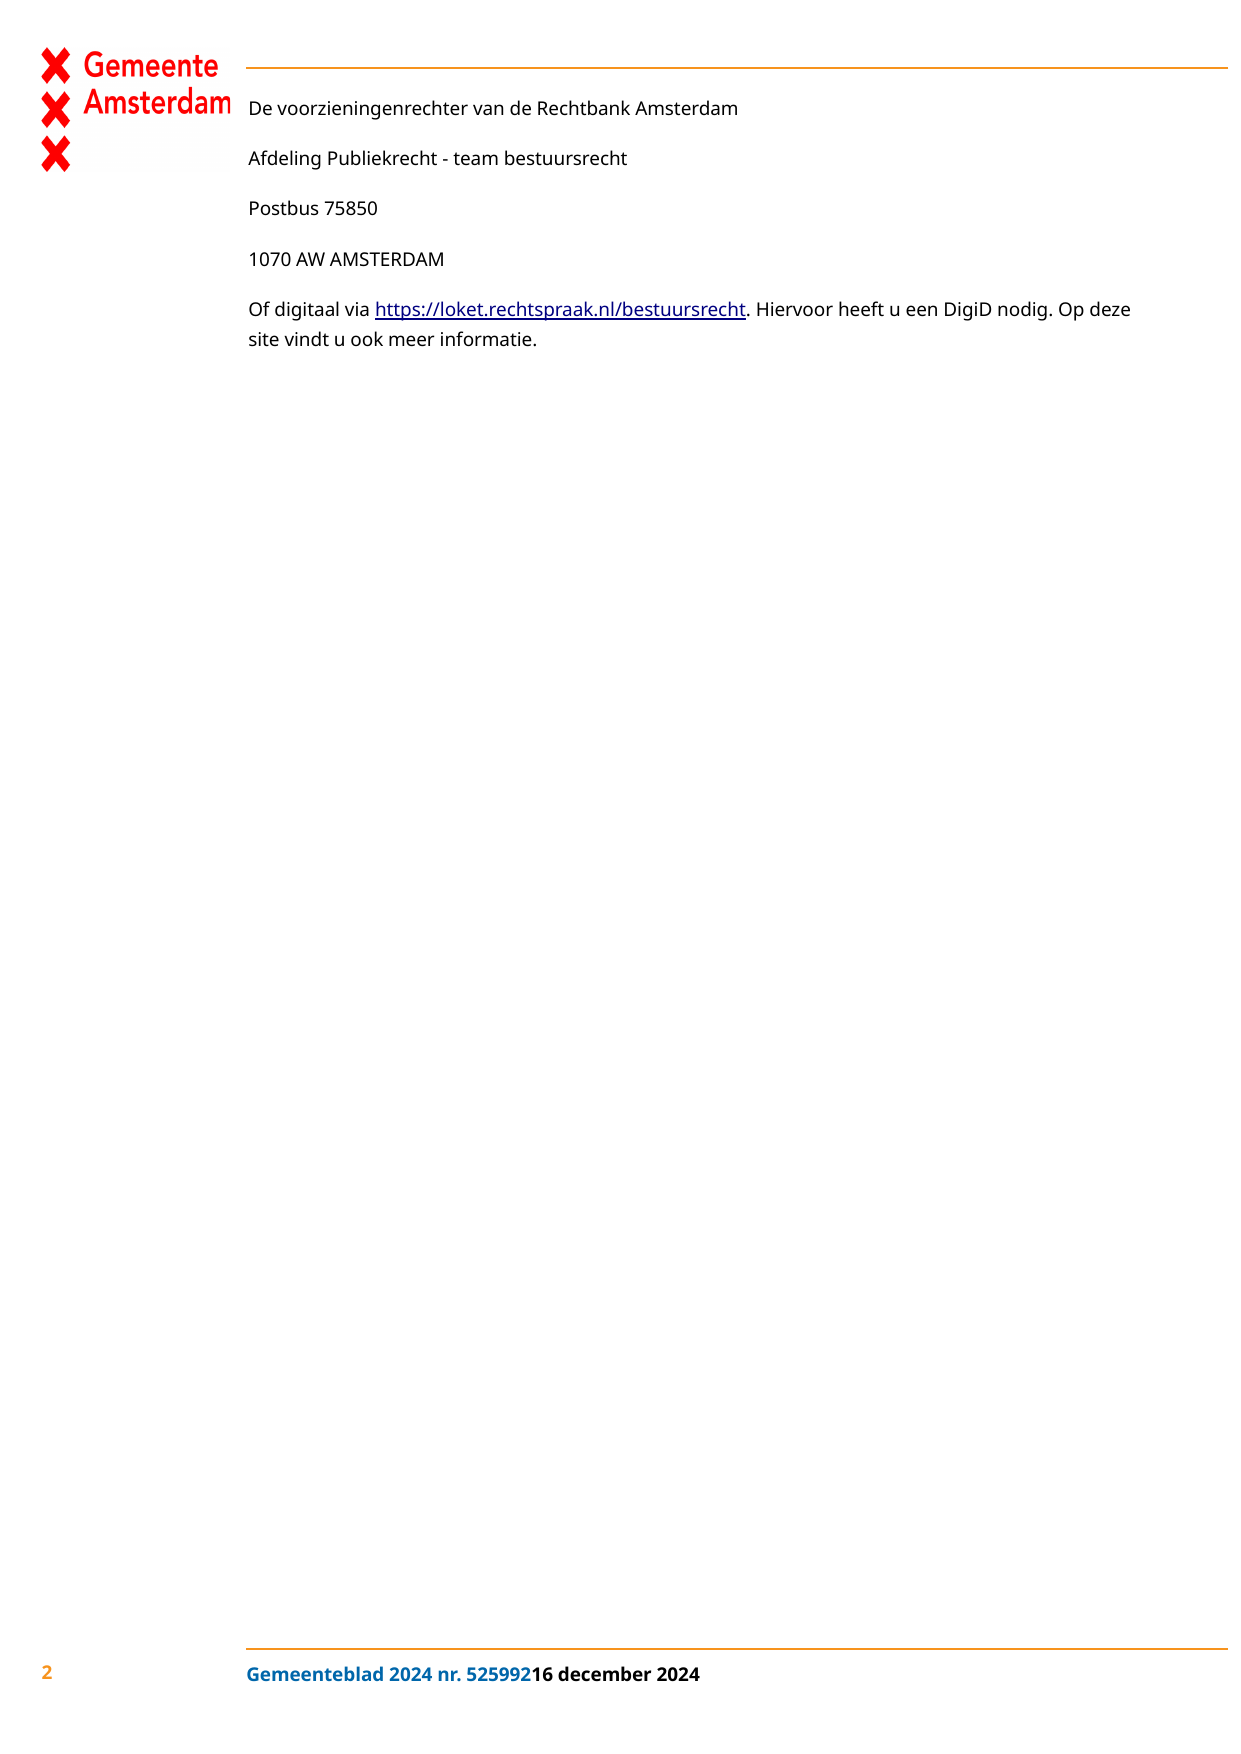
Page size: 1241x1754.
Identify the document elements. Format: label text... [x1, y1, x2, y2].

text Of digitaal via https://loket.rechtspraak.nl/bestuursrecht. Hiervoor heeft u een DigiD nodig. Op deze site vindt u ook meer informatie. [248, 296, 1152, 352]
text Postbus 75850 [248, 196, 1152, 221]
picture [41, 47, 231, 172]
text 1070 AW AMSTERDAM [248, 246, 1152, 272]
text De voorzieningenrechter van de Rechtbank Amsterdam [248, 95, 1152, 121]
text Afdeling Publiekrecht - team bestuursrecht [248, 145, 1152, 171]
